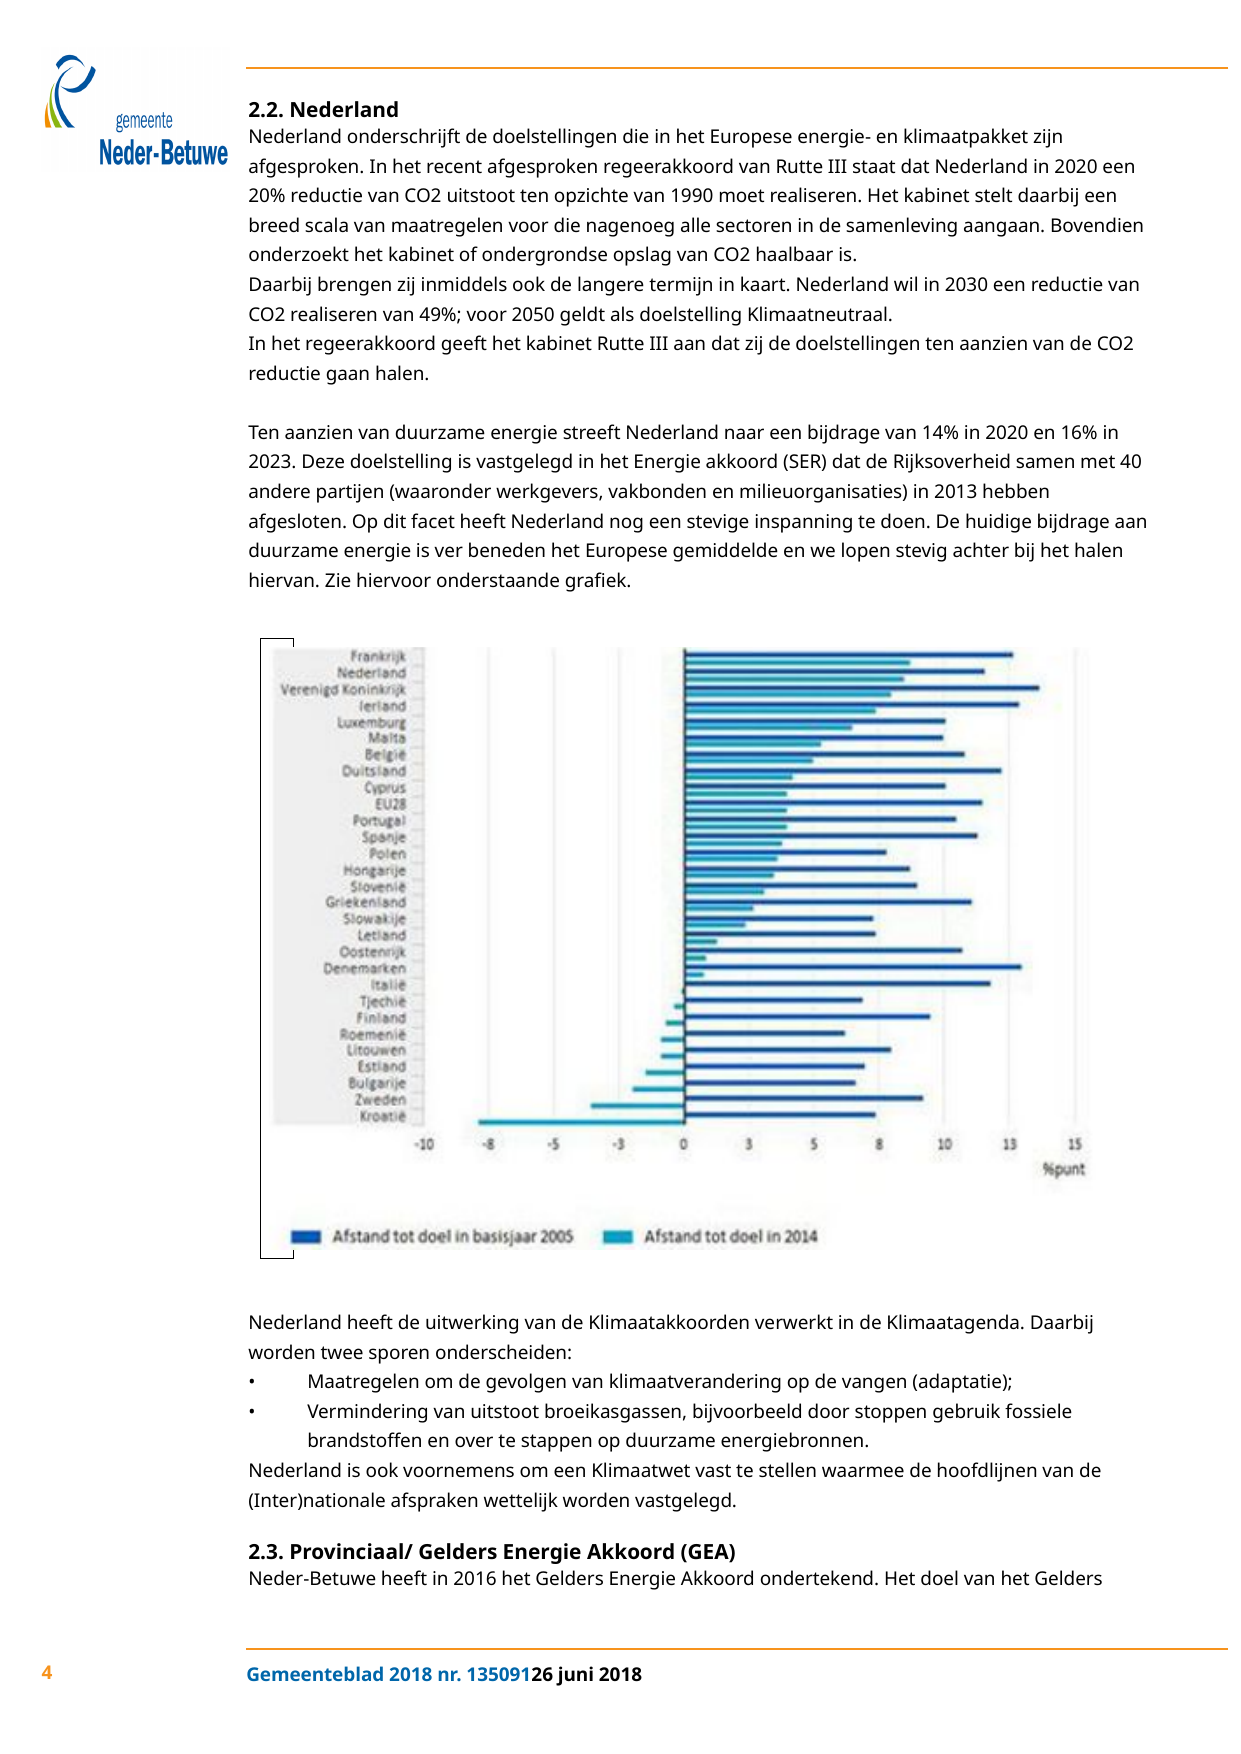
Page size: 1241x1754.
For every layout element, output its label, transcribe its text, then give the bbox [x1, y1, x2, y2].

text Nederland heeft de uitwerking van de Klimaatakkoorden verwerkt in de Klimaatagenda. Daarbij worden twee sporen onderscheiden: [248, 1309, 1152, 1364]
text In het regeerakkoord geeft het kabinet Rutte III aan dat zij de doelstellingen ten aanzien van de CO2 reductie gaan halen. [248, 330, 1152, 386]
text Nederland onderschrijft de doelstellingen die in het Europese energie- en klimaatpakket zijn afgesproken. In het recent afgesproken regeerakkoord van Rutte III staat dat Nederland in 2020 een 20% reductie van CO2 uitstoot ten opzichte van 1990 moet realiseren. Het kabinet stelt daarbij een breed scala van maatregelen voor die nagenoeg alle sectoren in de samenleving aangaan. Bovendien onderzoekt het kabinet of ondergrondse opslag van CO2 haalbaar is. [248, 123, 1152, 267]
text Nederland is ook voornemens om een Klimaatwet vast te stellen waarmee de hoofdlijnen van de (Inter)nationale afspraken wettelijk worden vastgelegd. [248, 1457, 1152, 1512]
list Vermindering van uitstoot broeikasgassen, bijvoorbeeld door stoppen gebruik fossiele brandstoffen en over te stappen op duurzame energiebronnen. [248, 1398, 1152, 1453]
picture [41, 47, 231, 172]
list Maatregelen om de gevolgen van klimaatverandering op de vangen (adaptatie); [248, 1368, 1152, 1394]
text Neder-Betuwe heeft in 2016 het Gelders Energie Akkoord ondertekend. Het doel van het Gelders [248, 1566, 1152, 1591]
text 2.2. Nederland [248, 95, 1152, 123]
picture [268, 647, 1096, 1250]
text Daarbij brengen zij inmiddels ook de langere termijn in kaart. Nederland wil in 2030 een reductie van CO2 realiseren van 49%; voor 2050 geldt als doelstelling Klimaatneutraal. [248, 271, 1152, 326]
text Ten aanzien van duurzame energie streeft Nederland naar een bijdrage van 14% in 2020 en 16% in 2023. Deze doelstelling is vastgelegd in het Energie akkoord (SER) dat de Rijksoverheid samen met 40 andere partijen (waaronder werkgevers, vakbonden en milieuorganisaties) in 2013 hebben afgesloten. Op dit facet heeft Nederland nog een stevige inspanning te doen. De huidige bijdrage aan duurzame energie is ver beneden het Europese gemiddelde en we lopen stevig achter bij het halen hiervan. Zie hiervoor onderstaande grafiek. [248, 419, 1152, 593]
text 2.3. Provinciaal/ Gelders Energie Akkoord (GEA) [248, 1537, 1152, 1566]
